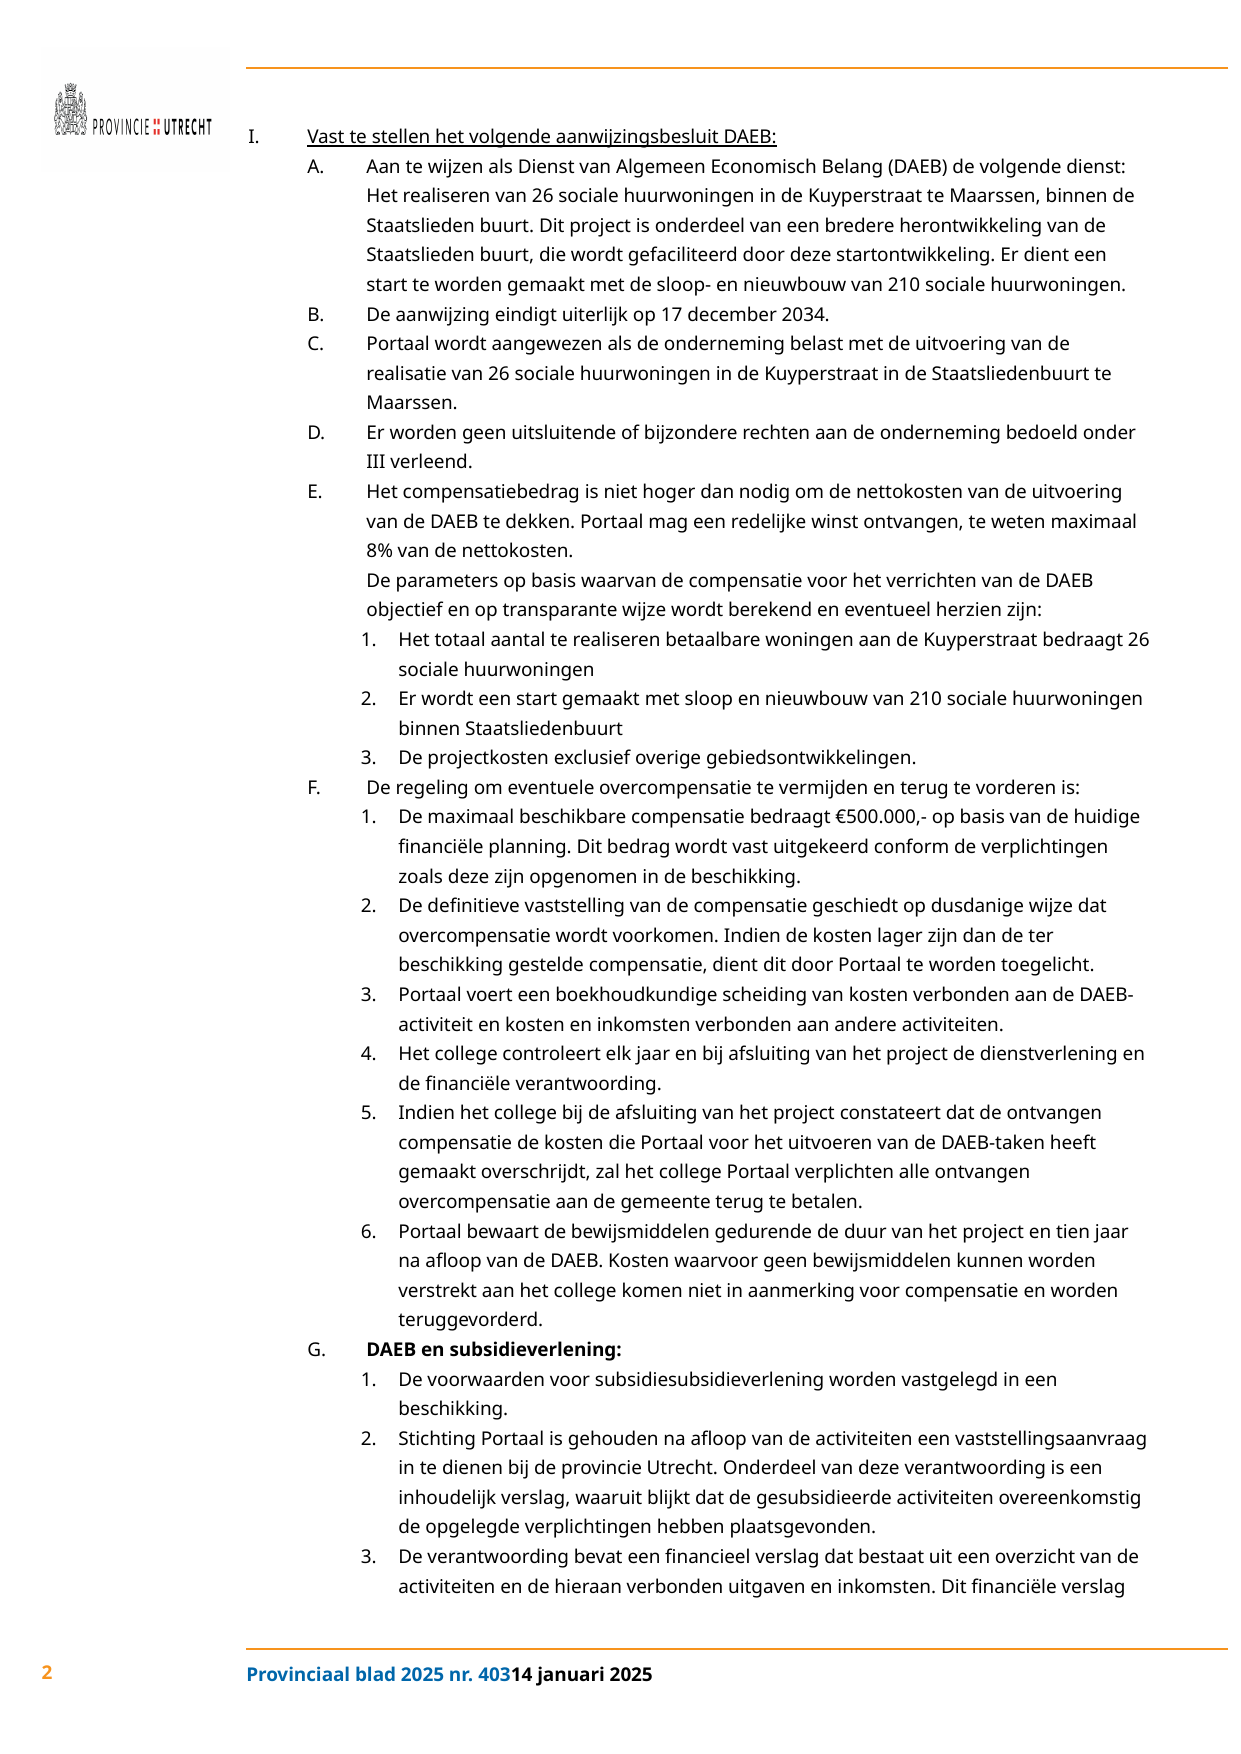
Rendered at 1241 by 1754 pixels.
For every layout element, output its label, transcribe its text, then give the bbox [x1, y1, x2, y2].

list DAEB en subsidieverlening: [307, 1336, 1152, 1362]
list De parameters op basis waarvan de compensatie voor het verrichten van de DAEB objectief en op transparante wijze wordt berekend en eventueel herzien zijn: [307, 567, 1152, 622]
list Indien het college bij de afsluiting van het project constateert dat de ontvangen compensatie de kosten die Portaal voor het uitvoeren van de DAEB-taken heeft gemaakt overschrijdt, zal het college Portaal verplichten alle ontvangen overcompensatie aan de gemeente terug te betalen. [361, 1099, 1152, 1214]
list Portaal wordt aangewezen als de onderneming belast met de uitvoering van de realisatie van 26 sociale huurwoningen in de Kuyperstraat in de Staatsliedenbuurt te Maarssen. [307, 330, 1152, 415]
list Portaal bewaart de bewijsmiddelen gedurende de duur van het project en tien jaar na afloop van de DAEB. Kosten waarvoor geen bewijsmiddelen kunnen worden verstrekt aan het college komen niet in aanmerking voor compensatie en worden teruggevorderd. [361, 1218, 1152, 1332]
list Er worden geen uitsluitende of bijzondere rechten aan de onderneming bedoeld onder III verleend. [307, 419, 1152, 474]
list De verantwoording bevat een financieel verslag dat bestaat uit een overzicht van de activiteiten en de hieraan verbonden uitgaven en inkomsten. Dit financiële verslag [361, 1543, 1152, 1598]
list De projectkosten exclusief overige gebiedsontwikkelingen. [361, 744, 1152, 770]
list Aan te wijzen als Dienst van Algemeen Economisch Belang (DAEB) de volgende dienst: Het realiseren van 26 sociale huurwoningen in de Kuyperstraat te Maarssen, binnen de Staatslieden buurt. Dit project is onderdeel van een bredere herontwikkeling van de Staatslieden buurt, die wordt gefaciliteerd door deze startontwikkeling. Er dient een start te worden gemaakt met de sloop- en nieuwbouw van 210 sociale huurwoningen. [307, 153, 1152, 297]
list De definitieve vaststelling van de compensatie geschiedt op dusdanige wijze dat overcompensatie wordt voorkomen. Indien de kosten lager zijn dan de ter beschikking gestelde compensatie, dient dit door Portaal te worden toegelicht. [361, 892, 1152, 977]
list De aanwijzing eindigt uiterlijk op 17 december 2034. [307, 301, 1152, 326]
list De maximaal beschikbare compensatie bedraagt €500.000,- op basis van de huidige financiële planning. Dit bedrag wordt vast uitgekeerd conform de verplichtingen zoals deze zijn opgenomen in de beschikking. [361, 804, 1152, 888]
list Stichting Portaal is gehouden na afloop van de activiteiten een vaststellingsaanvraag in te dienen bij de provincie Utrecht. Onderdeel van deze verantwoording is een inhoudelijk verslag, waaruit blijkt dat de gesubsidieerde activiteiten overeenkomstig de opgelegde verplichtingen hebben plaatsgevonden. [361, 1425, 1152, 1539]
list De voorwaarden voor subsidiesubsidieverlening worden vastgelegd in een beschikking. [361, 1366, 1152, 1421]
list Het college controleert elk jaar en bij afsluiting van het project de dienstverlening en de financiële verantwoording. [361, 1040, 1152, 1096]
list Het compensatiebedrag is niet hoger dan nodig om de nettokosten van de uitvoering van de DAEB te dekken. Portaal mag een redelijke winst ontvangen, te weten maximaal 8% van de nettokosten. [307, 478, 1152, 563]
picture [41, 47, 231, 172]
list Vast te stellen het volgende aanwijzingsbesluit DAEB: [248, 123, 1152, 149]
list Het totaal aantal te realiseren betaalbare woningen aan de Kuyperstraat bedraagt 26 sociale huurwoningen [361, 626, 1152, 681]
list De regeling om eventuele overcompensatie te vermijden en terug te vorderen is: [307, 774, 1152, 800]
list Er wordt een start gemaakt met sloop en nieuwbouw van 210 sociale huurwoningen binnen Staatsliedenbuurt [361, 685, 1152, 741]
list Portaal voert een boekhoudkundige scheiding van kosten verbonden aan de DAEB-activiteit en kosten en inkomsten verbonden aan andere activiteiten. [361, 981, 1152, 1036]
